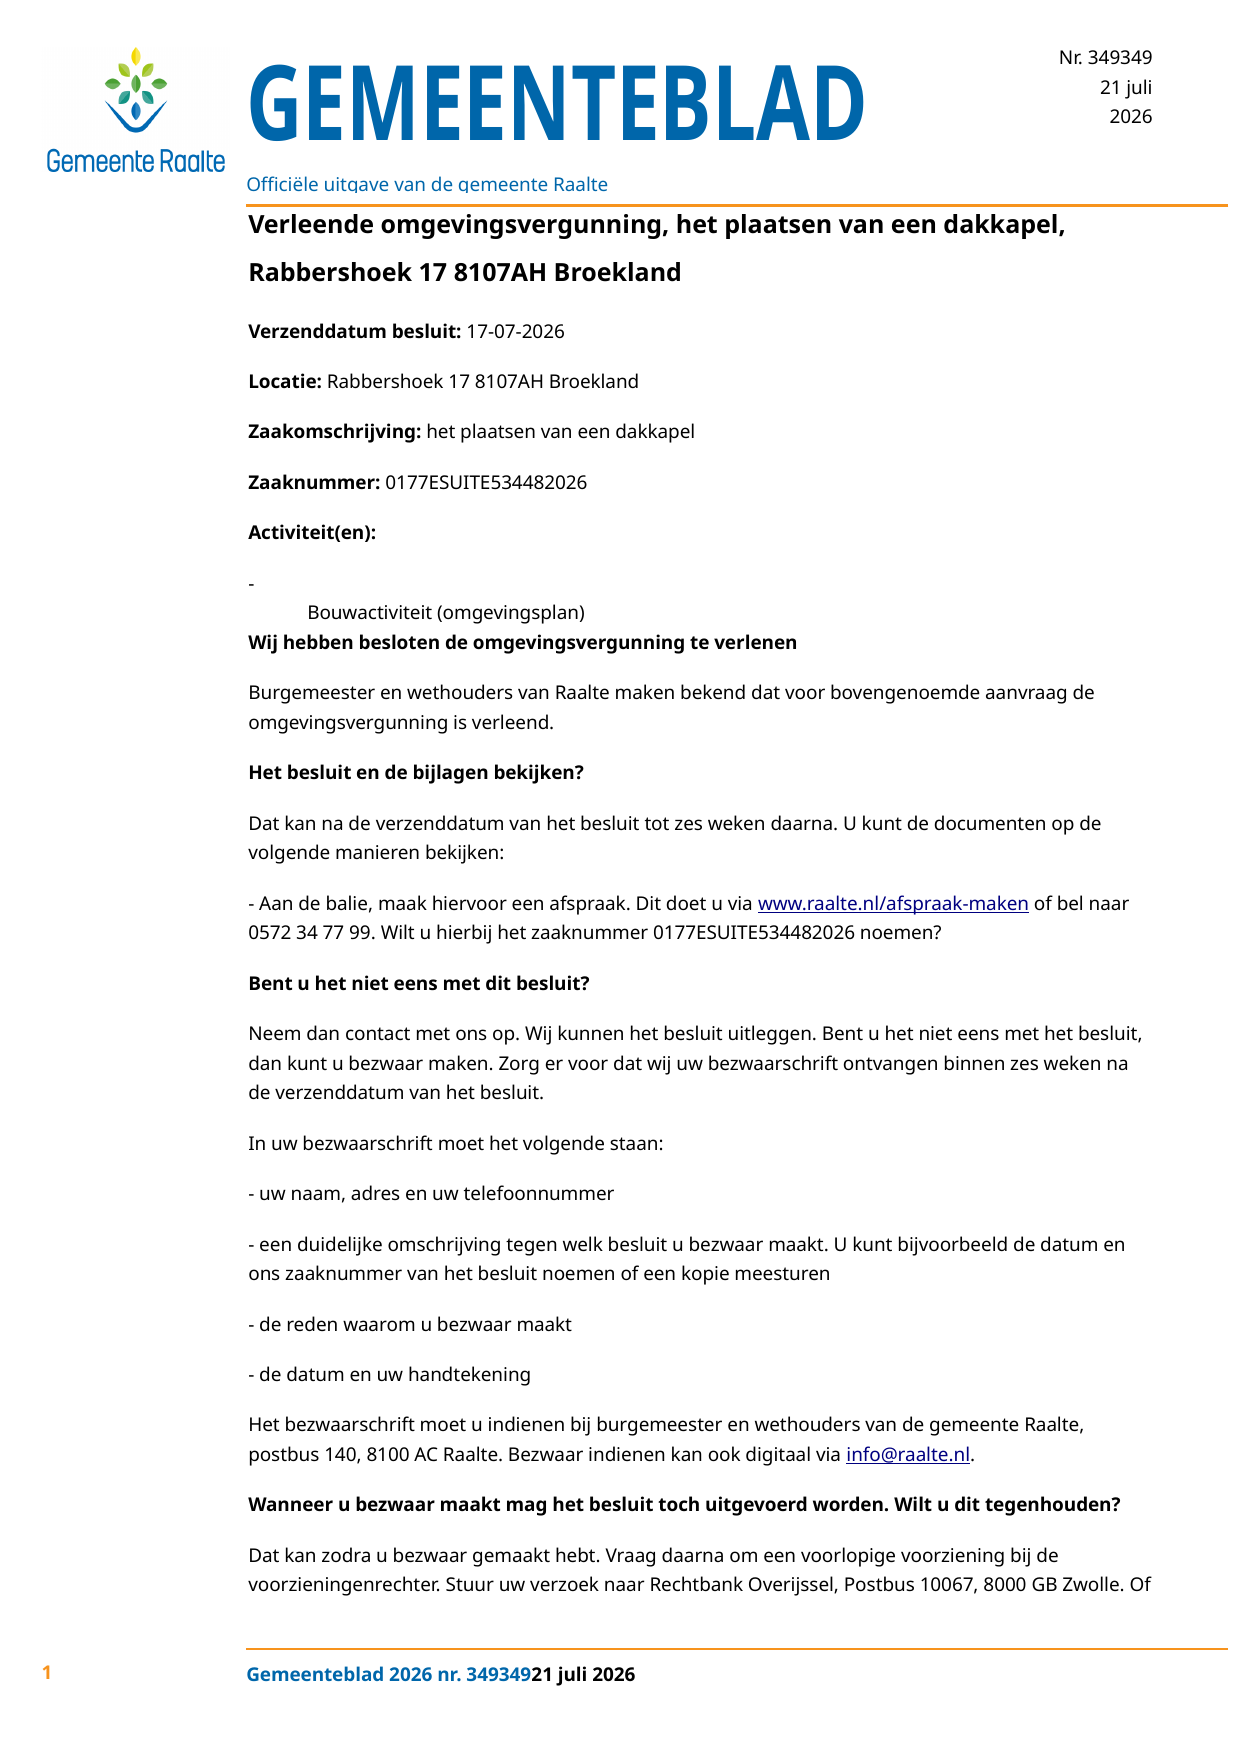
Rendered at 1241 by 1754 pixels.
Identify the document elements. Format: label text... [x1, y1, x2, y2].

text - een duidelijke omschrijving tegen welk besluit u bezwaar maakt. U kunt bijvoorbeeld de datum en ons zaaknummer van het besluit noemen of een kopie meesturen [248, 1231, 1152, 1286]
picture [41, 47, 231, 172]
text Verleende omgevingsvergunning, het plaatsen van een dakkapel, Rabbershoek 17 8107AH Broekland [248, 207, 1152, 288]
list Bouwactiviteit (omgevingsplan) [248, 599, 1152, 625]
text Wij hebben besloten de omgevingsvergunning te verlenen [248, 629, 1152, 655]
text In uw bezwaarschrift moet het volgende staan: [248, 1130, 1152, 1156]
text Neem dan contact met ons op. Wij kunnen het besluit uitleggen. Bent u het niet eens met het besluit, dan kunt u bezwaar maken. Zorg er voor dat wij uw bezwaarschrift ontvangen binnen zes weken na de verzenddatum van het besluit. [248, 1020, 1152, 1105]
text - de datum en uw handtekening [248, 1361, 1152, 1387]
text Activiteit(en): [248, 519, 1152, 545]
text Het bezwaarschrift moet u indienen bij burgemeester en wethouders van de gemeente Raalte, postbus 140, 8100 AC Raalte. Bezwaar indienen kan ook digitaal via info@raalte.nl. [248, 1412, 1152, 1467]
text Zaaknummer: 0177ESUITE534482026 [248, 469, 1152, 495]
text Het besluit en de bijlagen bekijken? [248, 759, 1152, 785]
text - Aan de balie, maak hiervoor een afspraak. Dit doet u via www.raalte.nl/afspraak-maken of bel naar 0572 34 77 99. Wilt u hierbij het zaaknummer 0177ESUITE534482026 noemen? [248, 890, 1152, 945]
text Bent u het niet eens met dit besluit? [248, 970, 1152, 996]
text Verzenddatum besluit: 17-07-2026 [248, 318, 1152, 344]
text Burgemeester en wethouders van Raalte maken bekend dat voor bovengenoemde aanvraag de omgevingsvergunning is verleend. [248, 679, 1152, 735]
text Dat kan na de verzenddatum van het besluit tot zes weken daarna. U kunt de documenten op de volgende manieren bekijken: [248, 810, 1152, 865]
text - de reden waarom u bezwaar maakt [248, 1311, 1152, 1337]
text Zaakomschrijving: het plaatsen van een dakkapel [248, 419, 1152, 444]
text Wanneer u bezwaar maakt mag het besluit toch uitgevoerd worden. Wilt u dit tegenhouden? [248, 1492, 1152, 1517]
text - uw naam, adres en uw telefoonnummer [248, 1180, 1152, 1206]
text Dat kan zodra u bezwaar gemaakt hebt. Vraag daarna om een voorlopige voorziening bij de voorzieningenrechter. Stuur uw verzoek naar Rechtbank Overijssel, Postbus 10067, 8000 GB Zwolle. Of [248, 1542, 1152, 1597]
text Locatie: Rabbershoek 17 8107AH Broekland [248, 368, 1152, 394]
